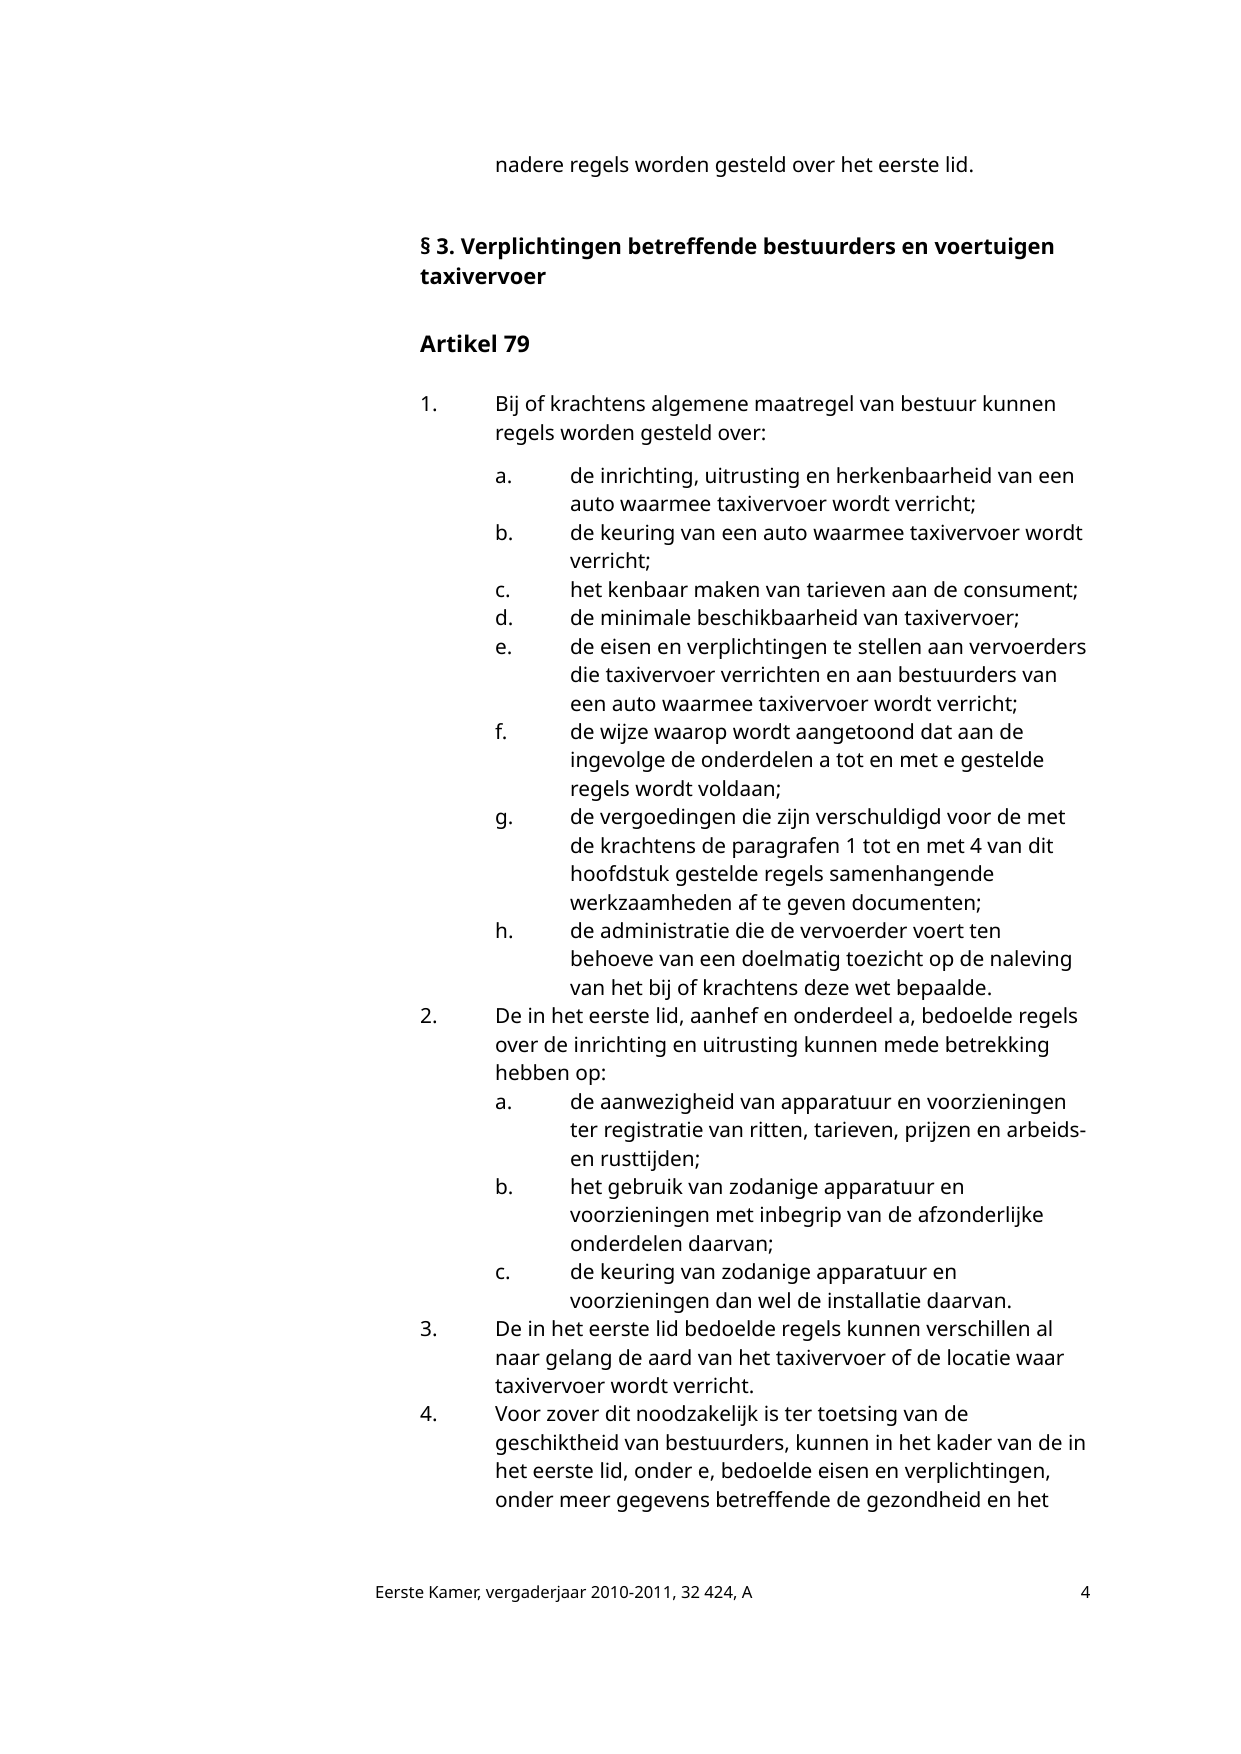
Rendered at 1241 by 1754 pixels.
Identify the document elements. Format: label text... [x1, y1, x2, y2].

list de keuring van zodanige apparatuur en voorzieningen dan wel de installatie daarvan. [495, 1257, 1090, 1314]
list de wijze waarop wordt aangetoond dat aan de ingevolge de onderdelen a tot en met e gestelde regels wordt voldaan; [495, 717, 1090, 802]
list het gebruik van zodanige apparatuur en voorzieningen met inbegrip van de afzonderlijke onderdelen daarvan; [495, 1172, 1090, 1257]
list Bij of krachtens algemene maatregel van bestuur kunnen regels worden gesteld over: [420, 389, 1090, 446]
list de eisen en verplichtingen te stellen aan vervoerders die taxivervoer verrichten en aan bestuurders van een auto waarmee taxivervoer wordt verricht; [495, 632, 1090, 717]
list het kenbaar maken van tarieven aan de consument; [495, 575, 1090, 603]
subtitle Artikel 79 [420, 328, 1090, 359]
list de vergoedingen die zijn verschuldigd voor de met de krachtens de paragrafen 1 tot en met 4 van dit hoofdstuk gestelde regels samenhangende werkzaamheden af te geven documenten; [495, 802, 1090, 916]
list Voor zover dit noodzakelijk is ter toetsing van de geschiktheid van bestuurders, kunnen in het kader van de in het eerste lid, onder e, bedoelde eisen en verplichtingen, onder meer gegevens betreffende de gezondheid en het [420, 1399, 1090, 1513]
list De in het eerste lid bedoelde regels kunnen verschillen al naar gelang de aard van het taxivervoer of de locatie waar taxivervoer wordt verricht. [420, 1314, 1090, 1399]
list de minimale beschikbaarheid van taxivervoer; [495, 603, 1090, 632]
list De in het eerste lid, aanhef en onderdeel a, bedoelde regels over de inrichting en uitrusting kunnen mede betrekking hebben op: [420, 1001, 1090, 1087]
list de administratie die de vervoerder voert ten behoeve van een doelmatig toezicht op de naleving van het bij of krachtens deze wet bepaalde. [495, 916, 1090, 1001]
list nadere regels worden gesteld over het eerste lid. [420, 150, 1090, 178]
list de keuring van een auto waarmee taxivervoer wordt verricht; [495, 518, 1090, 575]
list de aanwezigheid van apparatuur en voorzieningen ter registratie van ritten, tarieven, prijzen en arbeids- en rusttijden; [495, 1087, 1090, 1172]
list de inrichting, uitrusting en herkenbaarheid van een auto waarmee taxivervoer wordt verricht; [495, 461, 1090, 518]
subtitle § 3. Verplichtingen betreffende bestuurders en voertuigen taxivervoer [420, 231, 1090, 291]
